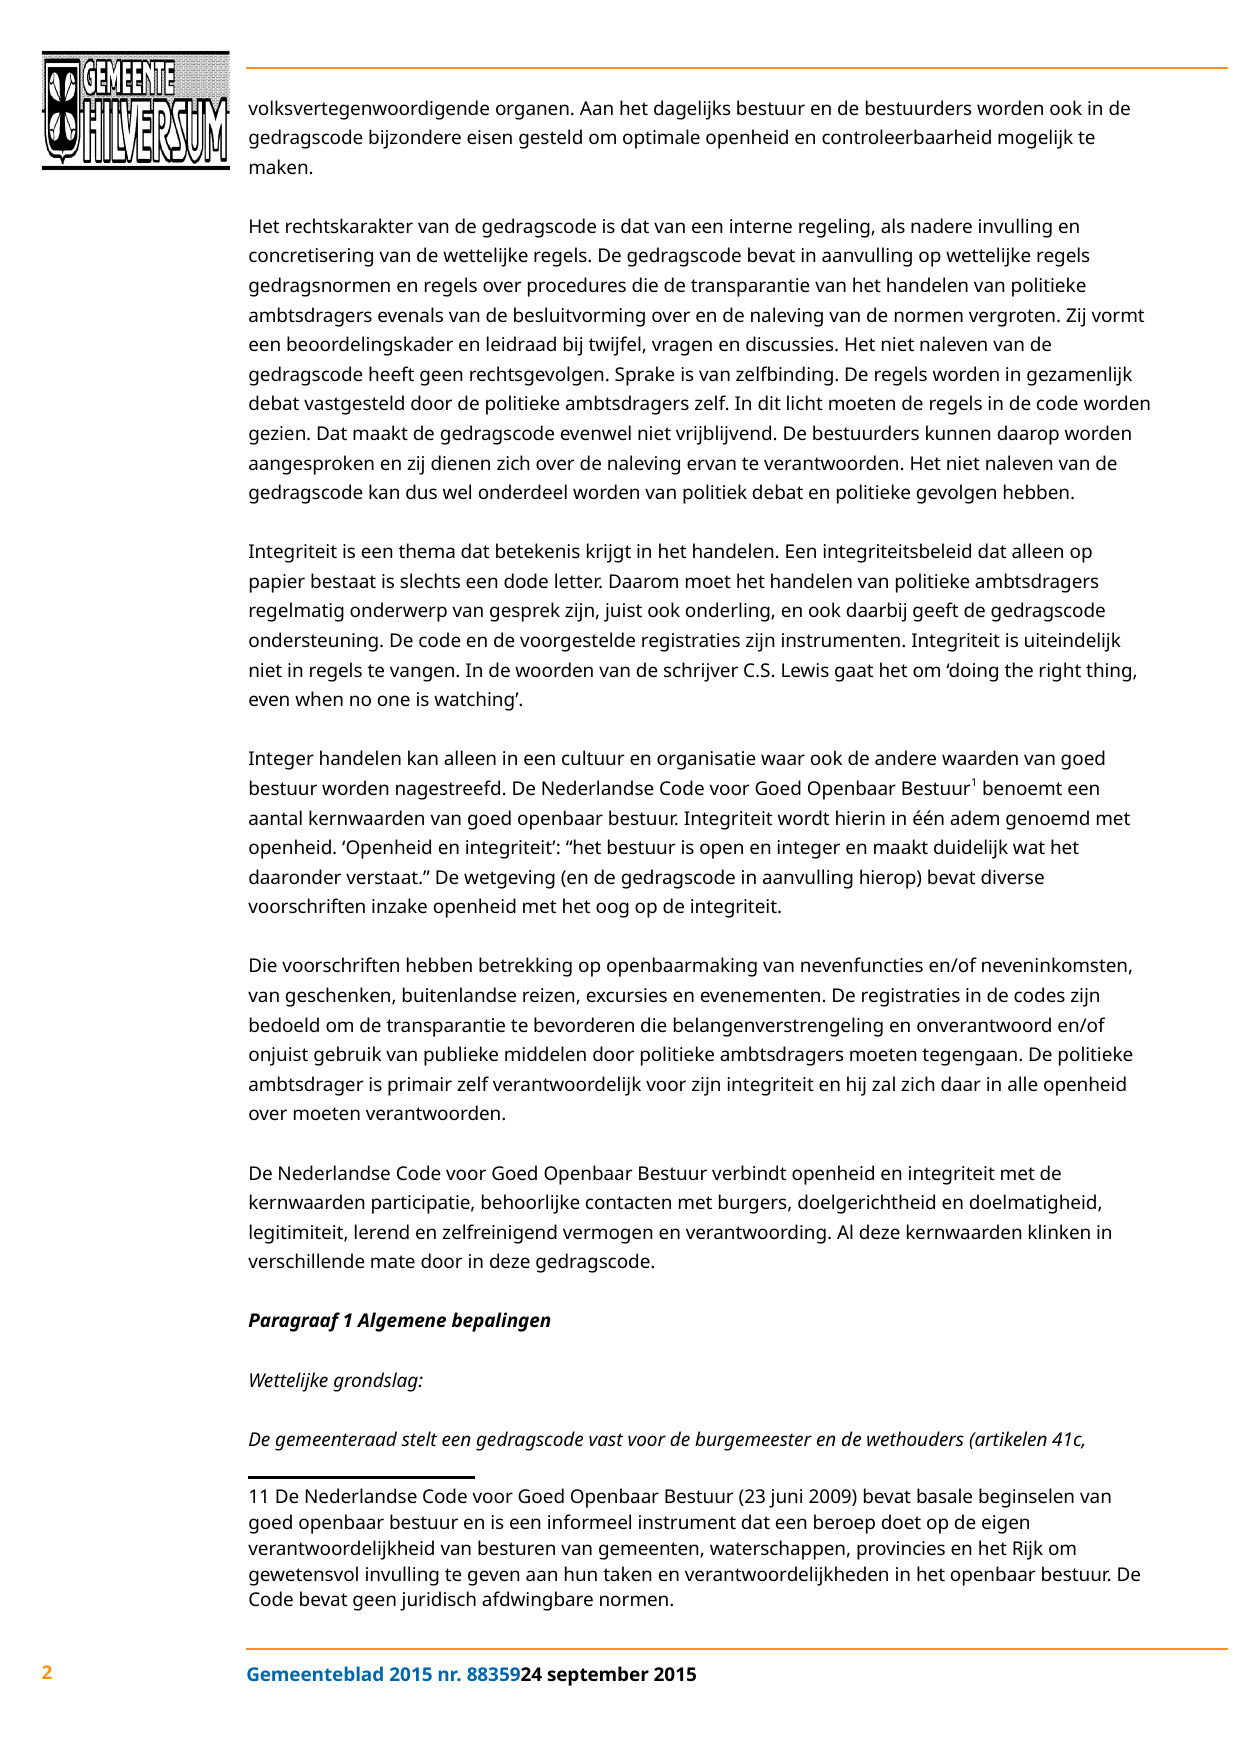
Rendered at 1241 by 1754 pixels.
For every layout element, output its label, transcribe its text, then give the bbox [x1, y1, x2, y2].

text Paragraaf 1 Algemene bepalingen [248, 1308, 1152, 1333]
text Die voorschriften hebben betrekking op openbaarmaking van nevenfuncties en/of neveninkomsten, van geschenken, buitenlandse reizen, excursies en evenementen. De registraties in de codes zijn bedoeld om de transparantie te bevorderen die belangenverstrengeling en onverantwoord en/of onjuist gebruik van publieke middelen door politieke ambtsdragers moeten tegengaan. De politieke ambtsdrager is primair zelf verantwoordelijk voor zijn integriteit en hij zal zich daar in alle openheid over moeten verantwoorden. [248, 953, 1152, 1126]
text Het rechtskarakter van de gedragscode is dat van een interne regeling, als nadere invulling en concretisering van de wettelijke regels. De gedragscode bevat in aanvulling op wettelijke regels gedragsnormen en regels over procedures die de transparantie van het handelen van politieke ambtsdragers evenals van de besluitvorming over en de naleving van de normen vergroten. Zij vormt een beoordelingskader en leidraad bij twijfel, vragen en discussies. Het niet naleven van de gedragscode heeft geen rechtsgevolgen. Sprake is van zelfbinding. De regels worden in gezamenlijk debat vastgesteld door de politieke ambtsdragers zelf. In dit licht moeten de regels in de code worden gezien. Dat maakt de gedragscode evenwel niet vrijblijvend. De bestuurders kunnen daarop worden aangesproken en zij dienen zich over de naleving ervan te verantwoorden. Het niet naleven van de gedragscode kan dus wel onderdeel worden van politiek debat en politieke gevolgen hebben. [248, 213, 1152, 505]
text Integriteit is een thema dat betekenis krijgt in het handelen. Een integriteitsbeleid dat alleen op papier bestaat is slechts een dode letter. Daarom moet het handelen van politieke ambtsdragers regelmatig onderwerp van gesprek zijn, juist ook onderling, en ook daarbij geeft de gedragscode ondersteuning. De code en de voorgestelde registraties zijn instrumenten. Integriteit is uiteindelijk niet in regels te vangen. In de woorden van de schrijver C.S. Lewis gaat het om ‘doing the right thing, even when no one is watching’. [248, 538, 1152, 712]
picture [41, 47, 231, 172]
text De gemeenteraad stelt een gedragscode vast voor de burgemeester en de wethouders (artikelen 41c, [248, 1426, 1152, 1452]
text Integer handelen kan alleen in een cultuur en organisatie waar ook de andere waarden van goed bestuur worden nagestreefd. De Nederlandse Code voor Goed Openbaar Bestuur benoemt een aantal kernwaarden van goed openbaar bestuur. Integriteit wordt hierin in één adem genoemd met openheid. ‘Openheid en integriteit’: “het bestuur is open en integer en maakt duidelijk wat het daaronder verstaat.” De wetgeving (en de gedragscode in aanvulling hierop) bevat diverse voorschriften inzake openheid met het oog op de integriteit. [248, 746, 1152, 919]
text Wettelijke grondslag: [248, 1367, 1152, 1393]
text 1 De Nederlandse Code voor Goed Openbaar Bestuur (23 juni 2009) bevat basale beginselen van goed openbaar bestuur en is een informeel instrument dat een beroep doet op de eigen verantwoordelijkheid van besturen van gemeenten, waterschappen, provincies en het Rijk om gewetensvol invulling te geven aan hun taken en verantwoordelijkheden in het openbaar bestuur. De Code bevat geen juridisch afdwingbare normen. [248, 1483, 1152, 1612]
text De Nederlandse Code voor Goed Openbaar Bestuur verbindt openheid en integriteit met de kernwaarden participatie, behoorlijke contacten met burgers, doelgerichtheid en doelmatigheid, legitimiteit, lerend en zelfreinigend vermogen en verantwoording. Al deze kernwaarden klinken in verschillende mate door in deze gedragscode. [248, 1160, 1152, 1274]
text volksvertegenwoordigende organen. Aan het dagelijks bestuur en de bestuurders worden ook in de gedragscode bijzondere eisen gesteld om optimale openheid en controleerbaarheid mogelijk te maken. [248, 95, 1152, 180]
